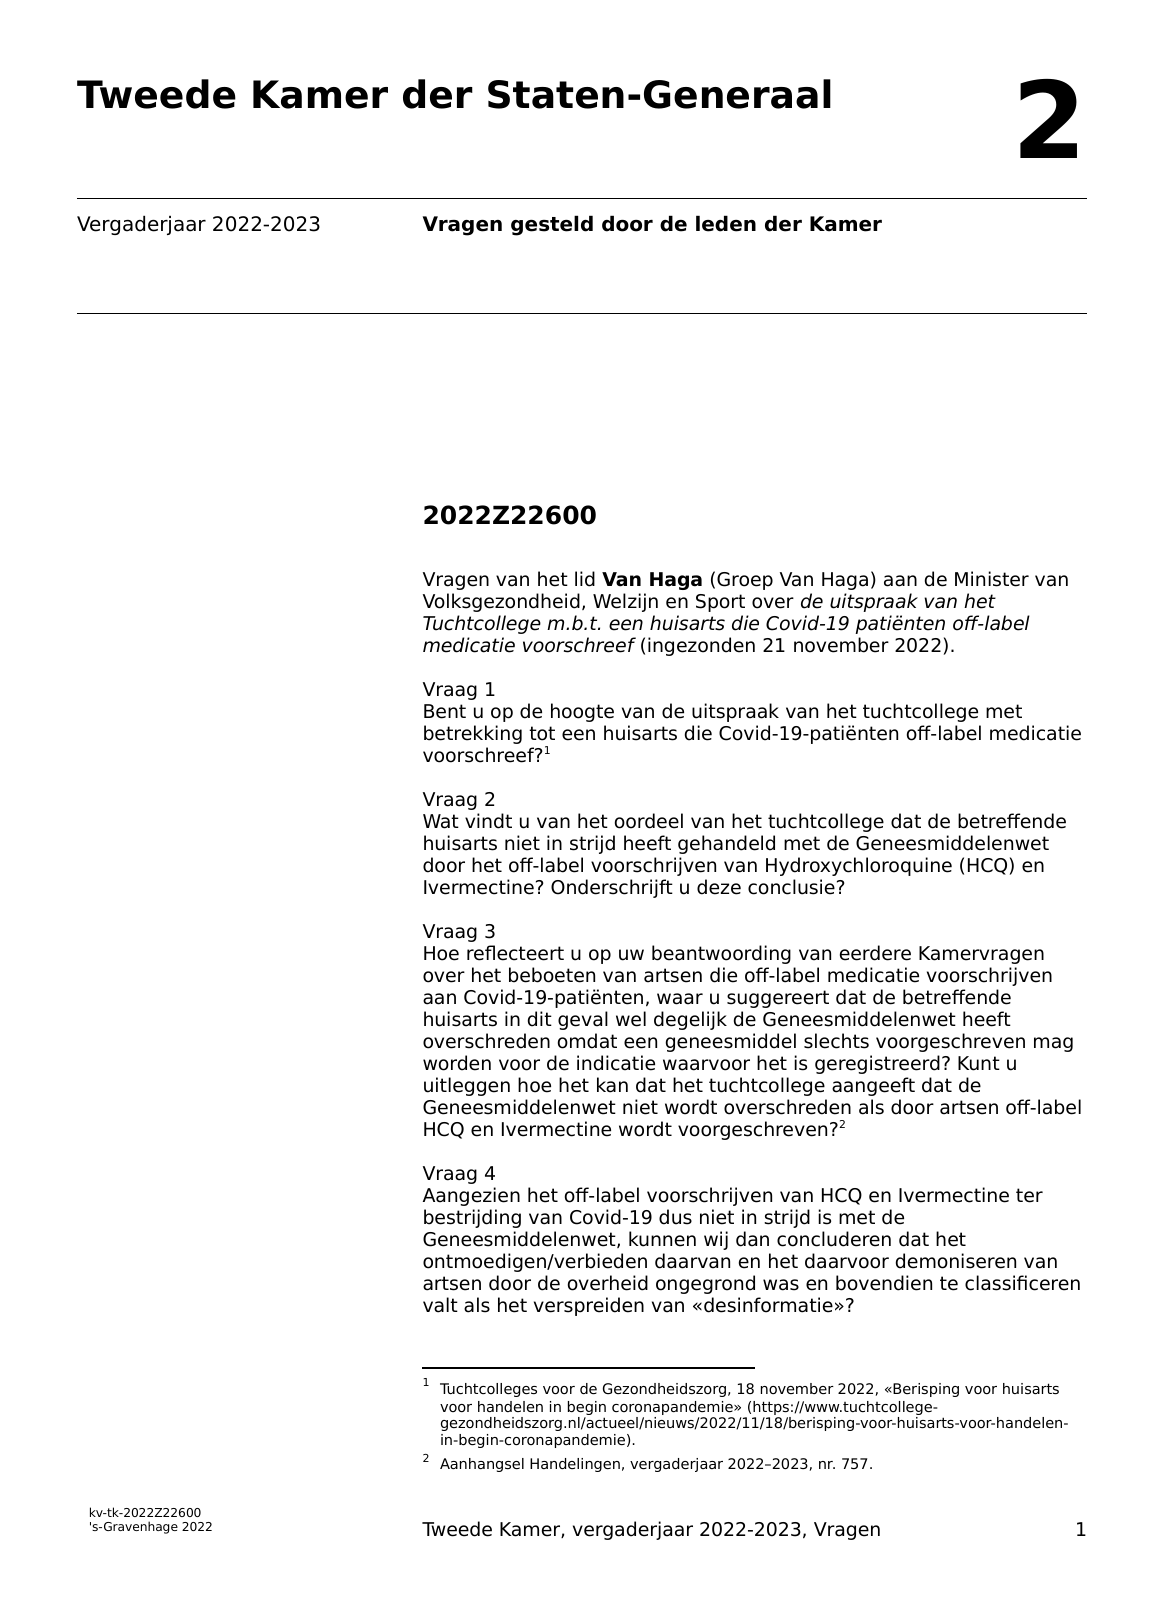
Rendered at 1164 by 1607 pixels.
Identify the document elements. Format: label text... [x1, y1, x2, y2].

table_header 2 [886, 59, 1087, 198]
text Aanhangsel Handelingen, vergaderjaar 2022–2023, nr. 757. [422, 1452, 1087, 1474]
table_header Tweede Kamer der Staten-Generaal [77, 59, 886, 198]
text Vraag 1 [422, 679, 1087, 701]
text Vraag 3 [422, 921, 1087, 943]
text Tuchtcolleges voor de Gezondheidszorg, 18 november 2022, «Berisping voor huisarts voor handelen in begin coronapandemie» (https://www.tuchtcollege-gezondheidszorg.nl/actueel/nieuws/2022/11/18/berisping-voor-huisarts-voor-handelen-in-begin-coronapandemie). [422, 1377, 1087, 1449]
text Wat vindt u van het oordeel van het tuchtcollege dat de betreffende huisarts niet in strijd heeft gehandeld met de Geneesmiddelenwet door het off-label voorschrijven van Hydroxychloroquine (HCQ) en Ivermectine? Onderschrijft u deze conclusie? [422, 811, 1087, 899]
text Aangezien het off-label voorschrijven van HCQ en Ivermectine ter bestrijding van Covid-19 dus niet in strijd is met de Geneesmiddelenwet, kunnen wij dan concluderen dat het ontmoedigen/verbieden daarvan en het daarvoor demoniseren van artsen door de overheid ongegrond was en bovendien te classificeren valt als het verspreiden van «desinformatie»? [422, 1185, 1087, 1317]
text Bent u op de hoogte van de uitspraak van het tuchtcollege met betrekking tot een huisarts die Covid-19-patiënten off-label medicatie voorschreef? [422, 701, 1087, 767]
text 2022Z22600 [422, 501, 1087, 531]
text Vraag 2 [422, 789, 1087, 811]
table_cell Vergaderjaar 2022-2023 [77, 199, 422, 313]
table_cell Vragen gesteld door de leden der Kamer [422, 199, 1087, 313]
text Vraag 4 [422, 1163, 1087, 1185]
text Hoe reflecteert u op uw beantwoording van eerdere Kamervragen over het beboeten van artsen die off-label medicatie voorschrijven aan Covid-19-patiënten, waar u suggereert dat de betreffende huisarts in dit geval wel degelijk de Geneesmiddelenwet heeft overschreden omdat een geneesmiddel slechts voorgeschreven mag worden voor de indicatie waarvoor het is geregistreerd? Kunt u uitleggen hoe het kan dat het tuchtcollege aangeeft dat de Geneesmiddelenwet niet wordt overschreden als door artsen off-label HCQ en Ivermectine wordt voorgeschreven? [422, 943, 1087, 1141]
text Vragen van het lid Van Haga (Groep Van Haga) aan de Minister van Volksgezondheid, Welzijn en Sport over de uitspraak van het Tuchtcollege m.b.t. een huisarts die Covid-19 patiënten off-label medicatie voorschreef (ingezonden 21 november 2022). [422, 569, 1087, 657]
text 's-Gravenhage 2022 [88, 1520, 323, 1534]
text kv-tk-2022Z22600 [88, 1506, 323, 1520]
